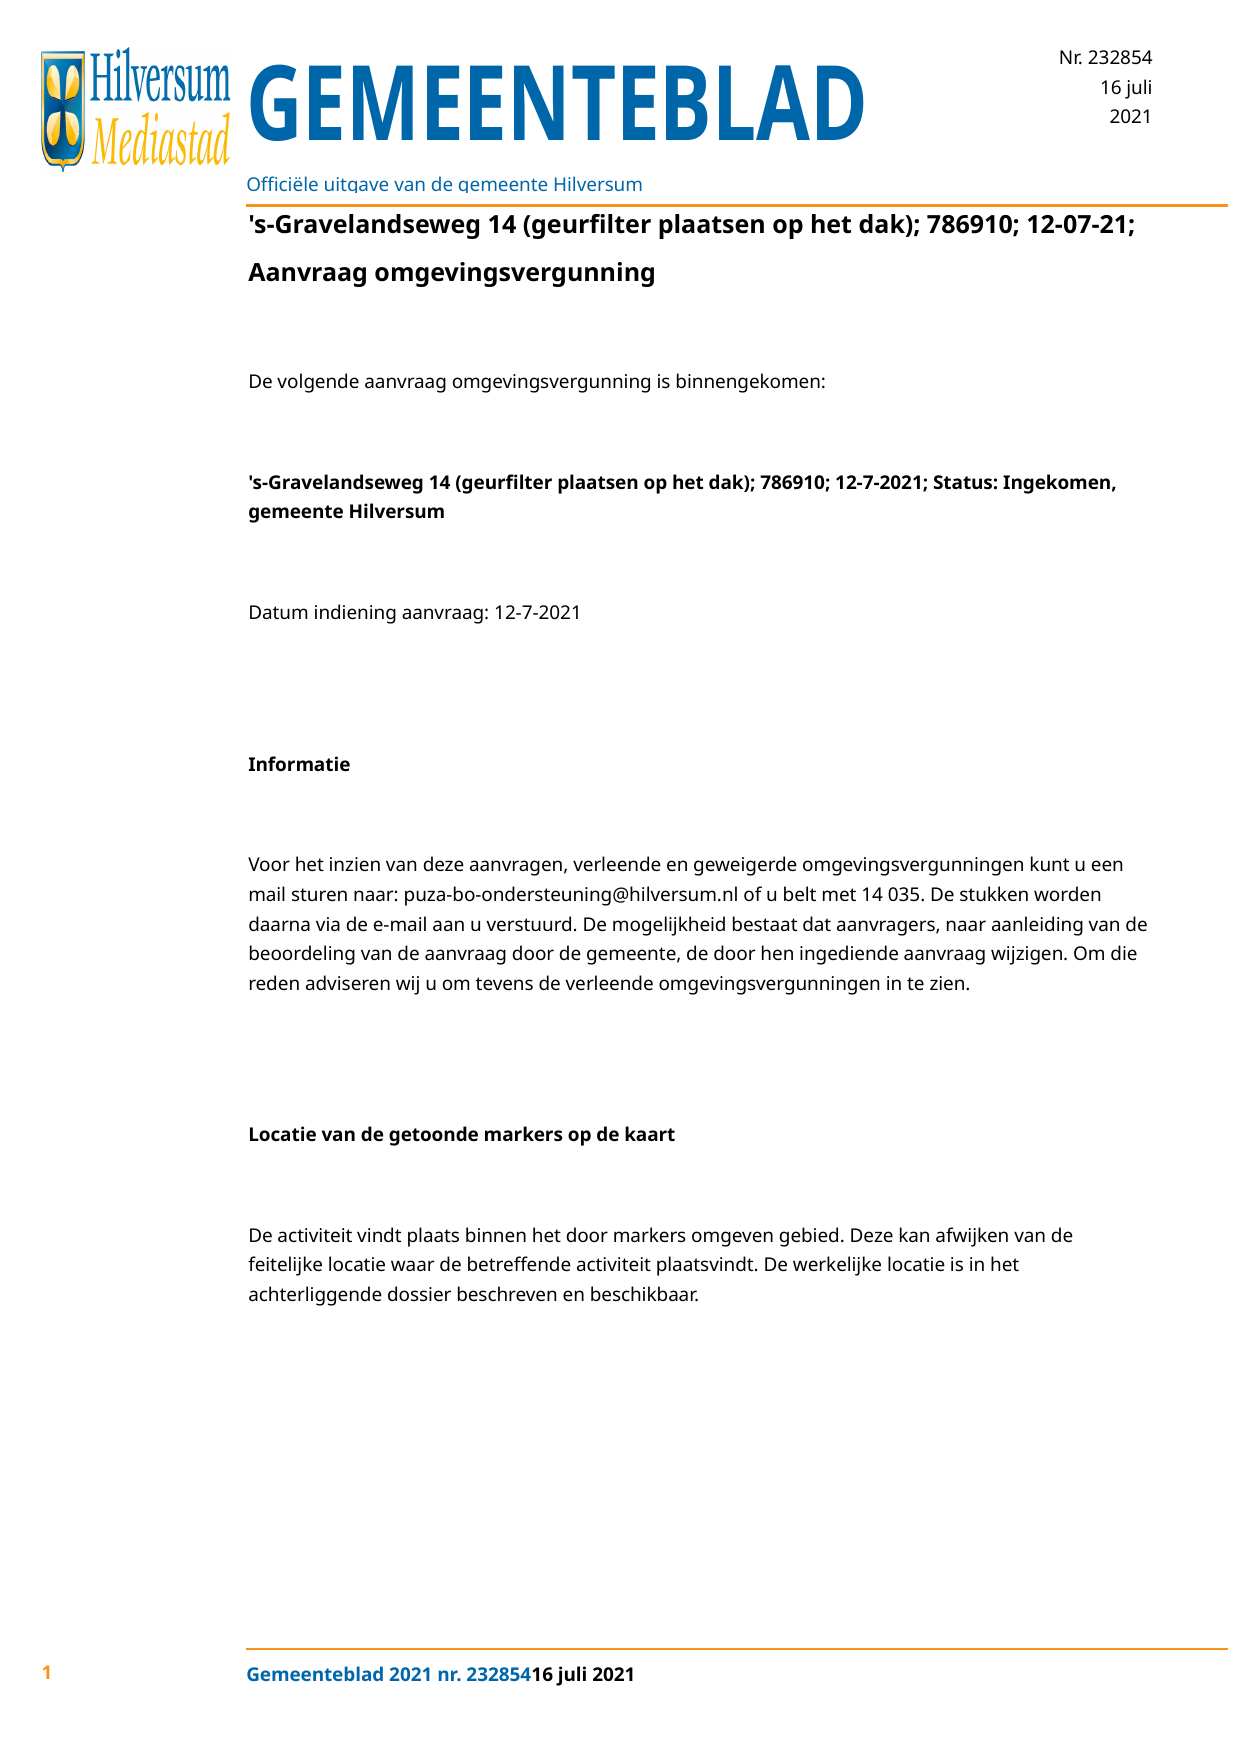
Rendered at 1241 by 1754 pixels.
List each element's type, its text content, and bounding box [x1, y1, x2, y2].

picture [41, 47, 231, 172]
text Informatie [248, 751, 1152, 777]
text 's-Gravelandseweg 14 (geurfilter plaatsen op het dak); 786910; 12-7-2021; Status: Ingekomen, gemeente Hilversum [248, 469, 1152, 524]
text 's-Gravelandseweg 14 (geurfilter plaatsen op het dak); 786910; 12-07-21; Aanvraag omgevingsvergunning [248, 207, 1152, 288]
text Locatie van de getoonde markers op de kaart [248, 1121, 1152, 1147]
text Voor het inzien van deze aanvragen, verleende en geweigerde omgevingsvergunningen kunt u een mail sturen naar: puza-bo-ondersteuning@hilversum.nl of u belt met 14 035. De stukken worden daarna via de e-mail aan u verstuurd. De mogelijkheid bestaat dat aanvragers, naar aanleiding van de beoordeling van de aanvraag door de gemeente, de door hen ingediende aanvraag wijzigen. Om die reden adviseren wij u om tevens de verleende omgevingsvergunningen in te zien. [248, 852, 1152, 996]
text De volgende aanvraag omgevingsvergunning is binnengekomen: [248, 368, 1152, 394]
text Datum indiening aanvraag: 12-7-2021 [248, 599, 1152, 625]
text De activiteit vindt plaats binnen het door markers omgeven gebied. Deze kan afwijken van de feitelijke locatie waar de betreffende activiteit plaatsvindt. De werkelijke locatie is in het achterliggende dossier beschreven en beschikbaar. [248, 1222, 1152, 1307]
